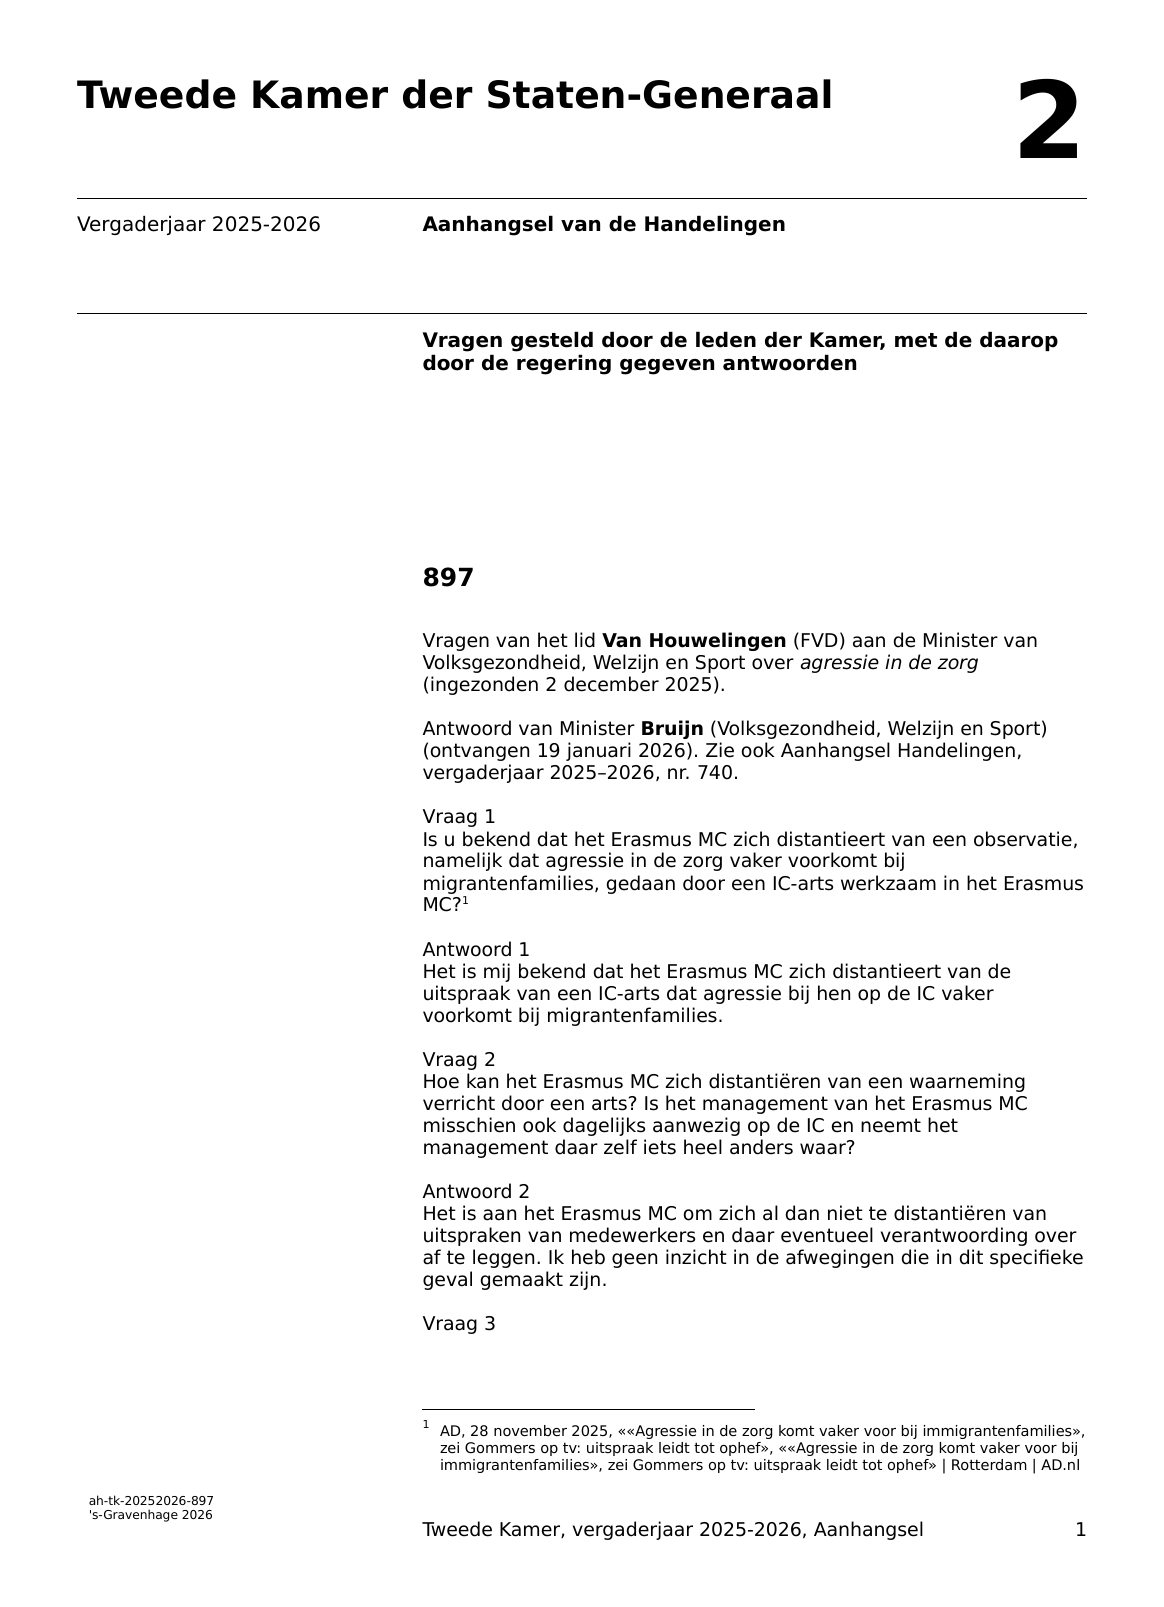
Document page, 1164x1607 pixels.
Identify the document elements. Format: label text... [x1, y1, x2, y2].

text Vraag 1 [422, 806, 1087, 828]
text Vraag 3 [422, 1313, 1087, 1335]
text Is u bekend dat het Erasmus MC zich distantieert van een observatie, namelijk dat agressie in de zorg vaker voorkomt bij migrantenfamilies, gedaan door een IC-arts werkzaam in het Erasmus MC? [422, 828, 1087, 916]
text Hoe kan het Erasmus MC zich distantiëren van een waarneming verricht door een arts? Is het management van het Erasmus MC misschien ook dagelijks aanwezig op de IC en neemt het management daar zelf iets heel anders waar? [422, 1071, 1087, 1158]
text AD, 28 november 2025, ««Agressie in de zorg komt vaker voor bij immigrantenfamilies», zei Gommers op tv: uitspraak leidt tot ophef», ««Agressie in de zorg komt vaker voor bij immigrantenfamilies», zei Gommers op tv: uitspraak leidt tot ophef» | Rotterdam | AD.nl [422, 1418, 1087, 1474]
text 897 [422, 563, 1087, 592]
text Het is mij bekend dat het Erasmus MC zich distantieert van de uitspraak van een IC-arts dat agressie bij hen op de IC vaker voorkomt bij migrantenfamilies. [422, 961, 1087, 1026]
text Het is aan het Erasmus MC om zich al dan niet te distantiëren van uitspraken van medewerkers en daar eventueel verantwoording over af te leggen. Ik heb geen inzicht in de afwegingen die in dit specifieke geval gemaakt zijn. [422, 1203, 1087, 1291]
text Vragen van het lid Van Houwelingen (FVD) aan de Minister van Volksgezondheid, Welzijn en Sport over agressie in de zorg (ingezonden 2 december 2025). [422, 630, 1087, 696]
text Antwoord van Minister Bruijn (Volksgezondheid, Welzijn en Sport) (ontvangen 19 januari 2026). Zie ook Aanhangsel Handelingen, vergaderjaar 2025–2026, nr. 740. [422, 718, 1087, 784]
table_cell Vragen gesteld door de leden der Kamer, met de daarop door de regering gegeven antwoorden [422, 314, 1087, 375]
table_cell Vergaderjaar 2025-2026 [77, 199, 422, 313]
table_cell Aanhangsel van de Handelingen [422, 199, 1087, 313]
text ah-tk-20252026-897 [88, 1494, 323, 1508]
text Antwoord 2 [422, 1181, 1087, 1203]
table_header Tweede Kamer der Staten-Generaal [77, 59, 886, 198]
text Antwoord 1 [422, 938, 1087, 961]
text Vraag 2 [422, 1049, 1087, 1071]
table_cell [77, 314, 422, 375]
table_header 2 [886, 59, 1087, 198]
text 's-Gravenhage 2026 [88, 1508, 323, 1522]
